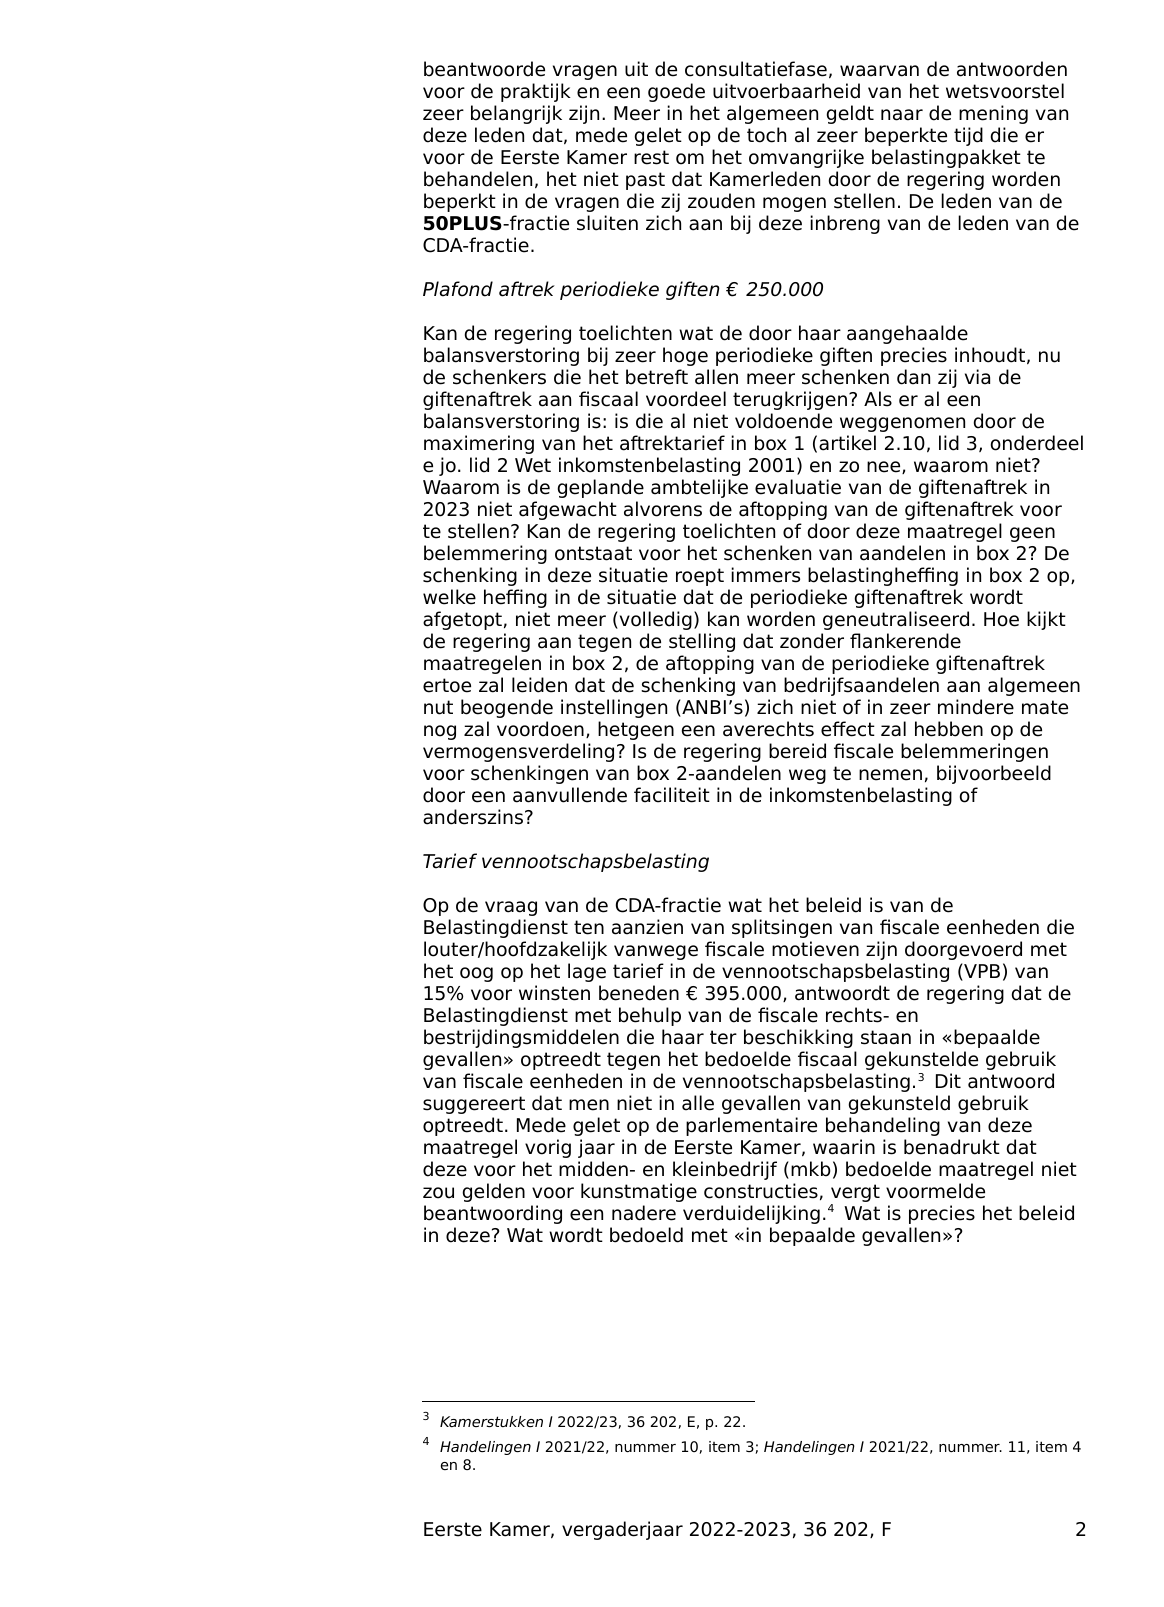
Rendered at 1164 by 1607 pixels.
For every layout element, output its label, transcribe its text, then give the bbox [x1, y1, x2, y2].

text beantwoorde vragen uit de consultatiefase, waarvan de antwoorden voor de praktijk en een goede uitvoerbaarheid van het wetsvoorstel zeer belangrijk zijn. Meer in het algemeen geldt naar de mening van deze leden dat, mede gelet op de toch al zeer beperkte tijd die er voor de Eerste Kamer rest om het omvangrijke belastingpakket te behandelen, het niet past dat Kamerleden door de regering worden beperkt in de vragen die zij zouden mogen stellen. De leden van de 50PLUS-fractie sluiten zich aan bij deze inbreng van de leden van de CDA-fractie. [422, 59, 1087, 257]
text Kan de regering toelichten wat de door haar aangehaalde balansverstoring bij zeer hoge periodieke giften precies inhoudt, nu de schenkers die het betreft allen meer schenken dan zij via de giftenaftrek aan fiscaal voordeel terugkrijgen? Als er al een balansverstoring is: is die al niet voldoende weggenomen door de maximering van het aftrektarief in box 1 (artikel 2.10, lid 3, onderdeel e jo. lid 2 Wet inkomstenbelasting 2001) en zo nee, waarom niet? Waarom is de geplande ambtelijke evaluatie van de giftenaftrek in 2023 niet afgewacht alvorens de aftopping van de giftenaftrek voor te stellen? Kan de regering toelichten of door deze maatregel geen belemmering ontstaat voor het schenken van aandelen in box 2? De schenking in deze situatie roept immers belastingheffing in box 2 op, welke heffing in de situatie dat de periodieke giftenaftrek wordt afgetopt, niet meer (volledig) kan worden geneutraliseerd. Hoe kijkt de regering aan tegen de stelling dat zonder flankerende maatregelen in box 2, de aftopping van de periodieke giftenaftrek ertoe zal leiden dat de schenking van bedrijfsaandelen aan algemeen nut beogende instellingen (ANBI’s) zich niet of in zeer mindere mate nog zal voordoen, hetgeen een averechts effect zal hebben op de vermogensverdeling? Is de regering bereid fiscale belemmeringen voor schenkingen van box 2-aandelen weg te nemen, bijvoorbeeld door een aanvullende faciliteit in de inkomstenbelasting of anderszins? [422, 323, 1087, 829]
text Handelingen I 2021/22, nummer 10, item 3; Handelingen I 2021/22, nummer. 11, item 4 en 8. [422, 1435, 1087, 1474]
subtitle Plafond aftrek periodieke giften € 250.000 [422, 279, 1087, 301]
subtitle Tarief vennootschapsbelasting [422, 851, 1087, 873]
text Op de vraag van de CDA-fractie wat het beleid is van de Belastingdienst ten aanzien van splitsingen van fiscale eenheden die louter/hoofdzakelijk vanwege fiscale motieven zijn doorgevoerd met het oog op het lage tarief in de vennootschapsbelasting (VPB) van 15% voor winsten beneden € 395.000, antwoordt de regering dat de Belastingdienst met behulp van de fiscale rechts- en bestrijdingsmiddelen die haar ter beschikking staan in «bepaalde gevallen» optreedt tegen het bedoelde fiscaal gekunstelde gebruik van fiscale eenheden in de vennootschapsbelasting. Dit antwoord suggereert dat men niet in alle gevallen van gekunsteld gebruik optreedt. Mede gelet op de parlementaire behandeling van deze maatregel vorig jaar in de Eerste Kamer, waarin is benadrukt dat deze voor het midden- en kleinbedrijf (mkb) bedoelde maatregel niet zou gelden voor kunstmatige constructies, vergt voormelde beantwoording een nadere verduidelijking. Wat is precies het beleid in deze? Wat wordt bedoeld met «in bepaalde gevallen»? [422, 895, 1087, 1247]
text Kamerstukken I 2022/23, 36 202, E, p. 22. [422, 1410, 1087, 1432]
